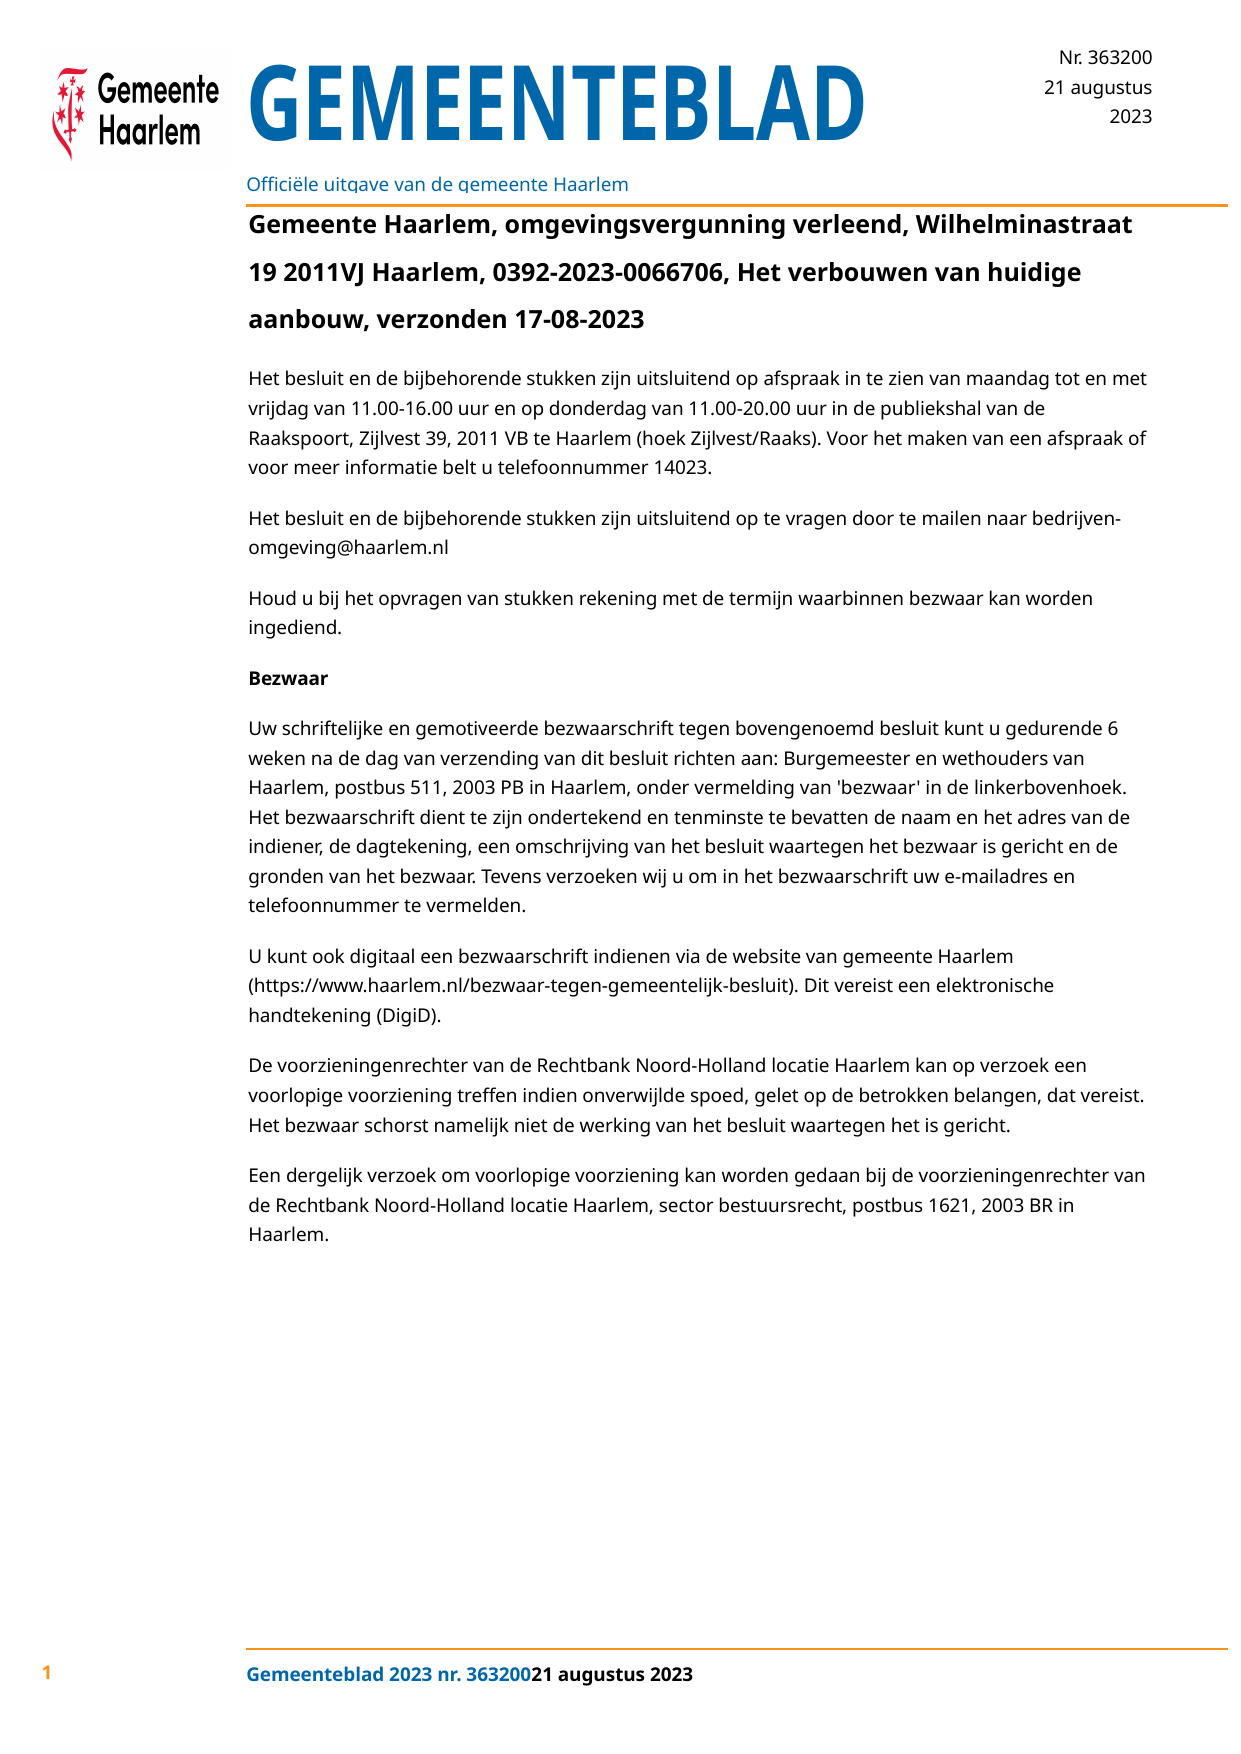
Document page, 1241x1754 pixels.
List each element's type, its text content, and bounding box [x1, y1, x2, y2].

picture [41, 47, 231, 172]
text Houd u bij het opvragen van stukken rekening met de termijn waarbinnen bezwaar kan worden ingediend. [248, 585, 1152, 640]
text Bezwaar [248, 665, 1152, 690]
text U kunt ook digitaal een bezwaarschrift indienen via de website van gemeente Haarlem (https://www.haarlem.nl/bezwaar-tegen-gemeentelijk-besluit). Dit vereist een elektronische handtekening (DigiD). [248, 943, 1152, 1028]
text Gemeente Haarlem, omgevingsvergunning verleend, Wilhelminastraat 19 2011VJ Haarlem, 0392-2023-0066706, Het verbouwen van huidige aanbouw, verzonden 17-08-2023 [248, 207, 1152, 336]
text Het besluit en de bijbehorende stukken zijn uitsluitend op afspraak in te zien van maandag tot en met vrijdag van 11.00-16.00 uur en op donderdag van 11.00-20.00 uur in de publiekshal van de Raakspoort, Zijlvest 39, 2011 VB te Haarlem (hoek Zijlvest/Raaks). Voor het maken van een afspraak of voor meer informatie belt u telefoonnummer 14023. [248, 366, 1152, 480]
text Uw schriftelijke en gemotiveerde bezwaarschrift tegen bovengenoemd besluit kunt u gedurende 6 weken na de dag van verzending van dit besluit richten aan: Burgemeester en wethouders van Haarlem, postbus 511, 2003 PB in Haarlem, onder vermelding van 'bezwaar' in de linkerbovenhoek. Het bezwaarschrift dient te zijn ondertekend en tenminste te bevatten de naam en het adres van de indiener, de dagtekening, een omschrijving van het besluit waartegen het bezwaar is gericht en de gronden van het bezwaar. Tevens verzoeken wij u om in het bezwaarschrift uw e-mailadres en telefoonnummer te vermelden. [248, 715, 1152, 918]
text Het besluit en de bijbehorende stukken zijn uitsluitend op te vragen door te mailen naar bedrijven-omgeving@haarlem.nl [248, 505, 1152, 560]
text De voorzieningenrechter van de Rechtbank Noord-Holland locatie Haarlem kan op verzoek een voorlopige voorziening treffen indien onverwijlde spoed, gelet op de betrokken belangen, dat vereist. Het bezwaar schorst namelijk niet de werking van het besluit waartegen het is gericht. [248, 1053, 1152, 1137]
text Een dergelijk verzoek om voorlopige voorziening kan worden gedaan bij de voorzieningenrechter van de Rechtbank Noord-Holland locatie Haarlem, sector bestuursrecht, postbus 1621, 2003 BR in Haarlem. [248, 1162, 1152, 1247]
